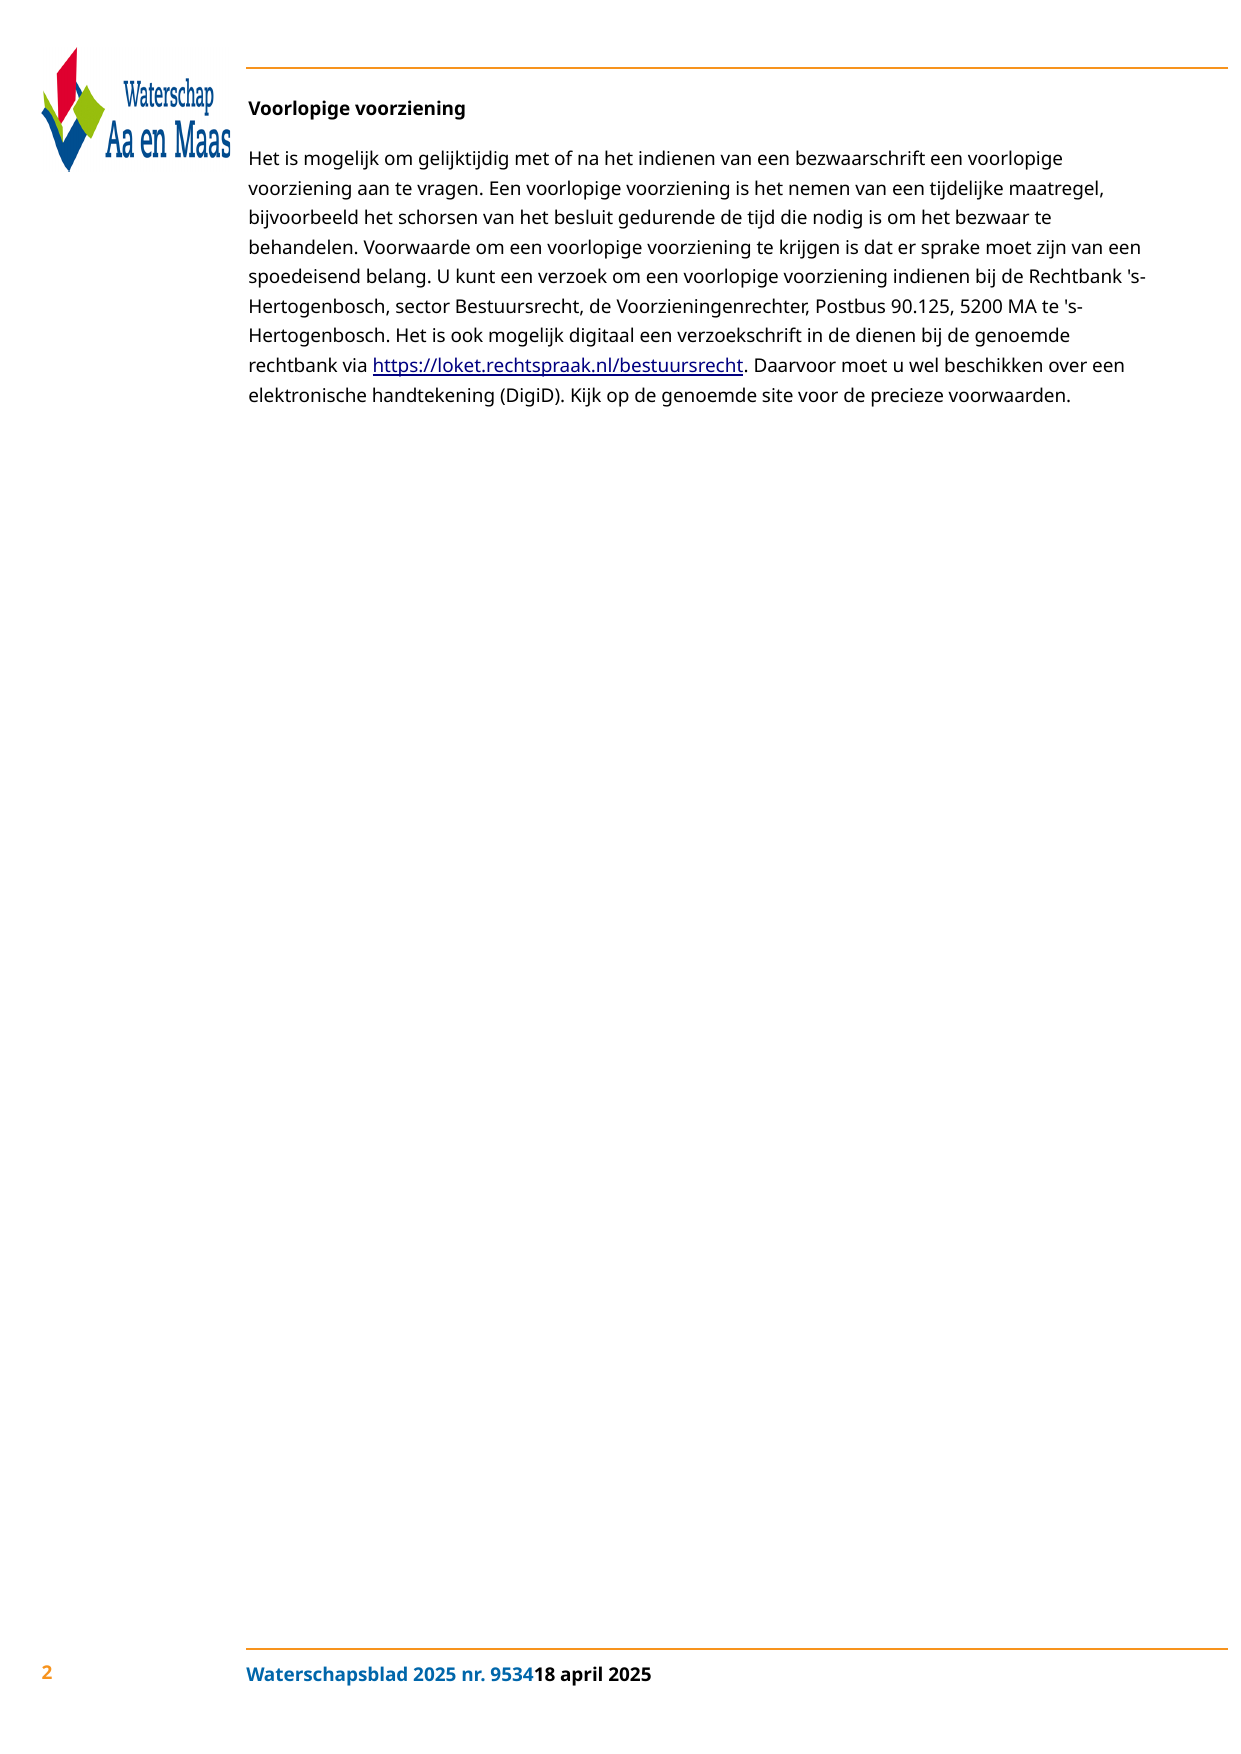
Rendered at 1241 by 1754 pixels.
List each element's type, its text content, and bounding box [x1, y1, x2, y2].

picture [41, 47, 231, 172]
text Voorlopige voorziening [248, 95, 1152, 121]
text Het is mogelijk om gelijktijdig met of na het indienen van een bezwaarschrift een voorlopige voorziening aan te vragen. Een voorlopige voorziening is het nemen van een tijdelijke maatregel, bijvoorbeeld het schorsen van het besluit gedurende de tijd die nodig is om het bezwaar te behandelen. Voorwaarde om een voorlopige voorziening te krijgen is dat er sprake moet zijn van een spoedeisend belang. U kunt een verzoek om een voorlopige voorziening indienen bij de Rechtbank 's-Hertogenbosch, sector Bestuursrecht, de Voorzieningenrechter, Postbus 90.125, 5200 MA te 's-Hertogenbosch. Het is ook mogelijk digitaal een verzoekschrift in de dienen bij de genoemde rechtbank via https://loket.rechtspraak.nl/bestuursrecht. Daarvoor moet u wel beschikken over een elektronische handtekening (DigiD). Kijk op de genoemde site voor de precieze voorwaarden. [248, 145, 1152, 408]
